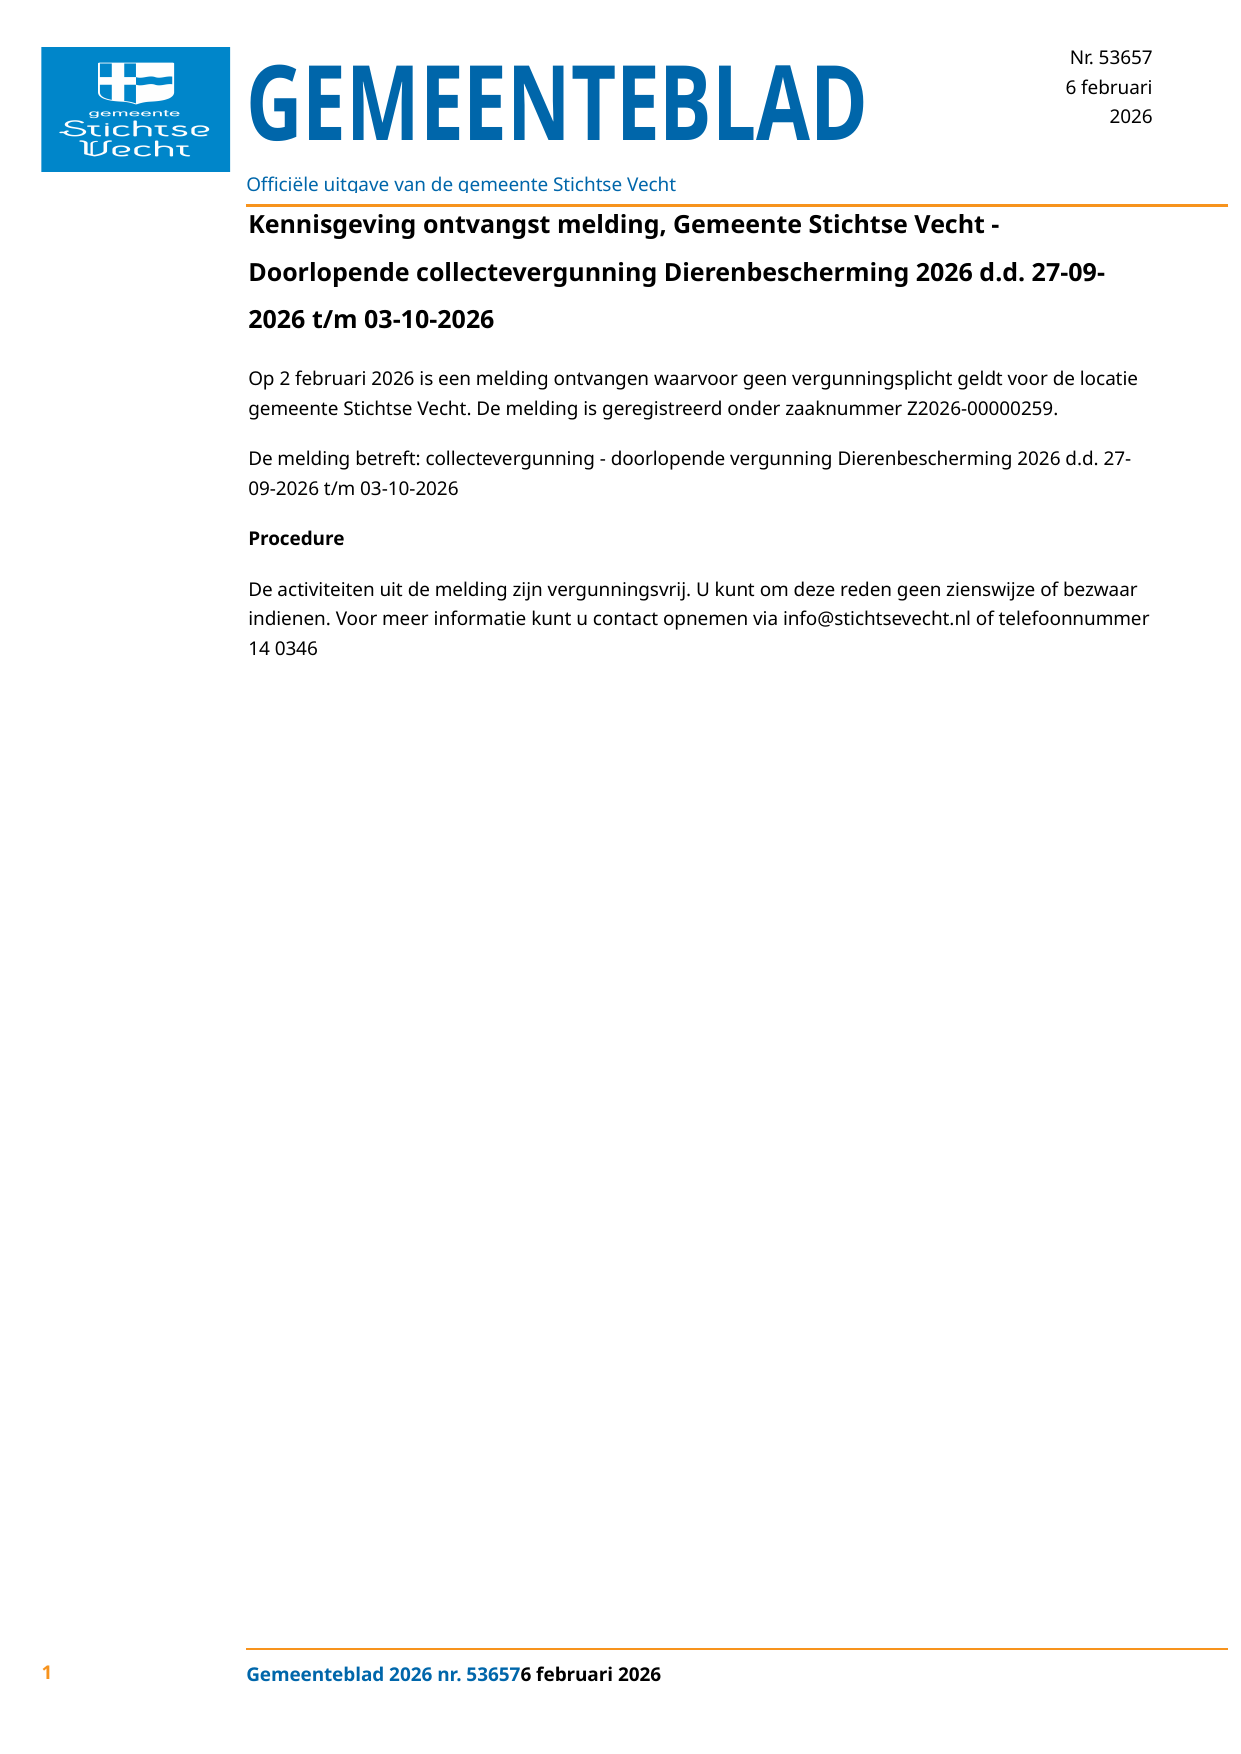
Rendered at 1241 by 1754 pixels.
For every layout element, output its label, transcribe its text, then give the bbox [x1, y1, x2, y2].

text Procedure [248, 526, 1152, 551]
text De activiteiten uit de melding zijn vergunningsvrij. U kunt om deze reden geen zienswijze of bezwaar indienen. Voor meer informatie kunt u contact opnemen via info@stichtsevecht.nl of telefoonnummer 14 0346 [248, 576, 1152, 661]
text Kennisgeving ontvangst melding, Gemeente Stichtse Vecht - Doorlopende collectevergunning Dierenbescherming 2026 d.d. 27-09-2026 t/m 03-10-2026 [248, 207, 1152, 336]
picture [137, 63, 174, 103]
picture [99, 63, 135, 101]
text Op 2 februari 2026 is een melding ontvangen waarvoor geen vergunningsplicht geldt voor de locatie gemeente Stichtse Vecht. De melding is geregistreerd onder zaaknummer Z2026-00000259. [248, 366, 1152, 421]
text De melding betreft: collectevergunning - doorlopende vergunning Dierenbescherming 2026 d.d. 27-09-2026 t/m 03-10-2026 [248, 446, 1152, 501]
